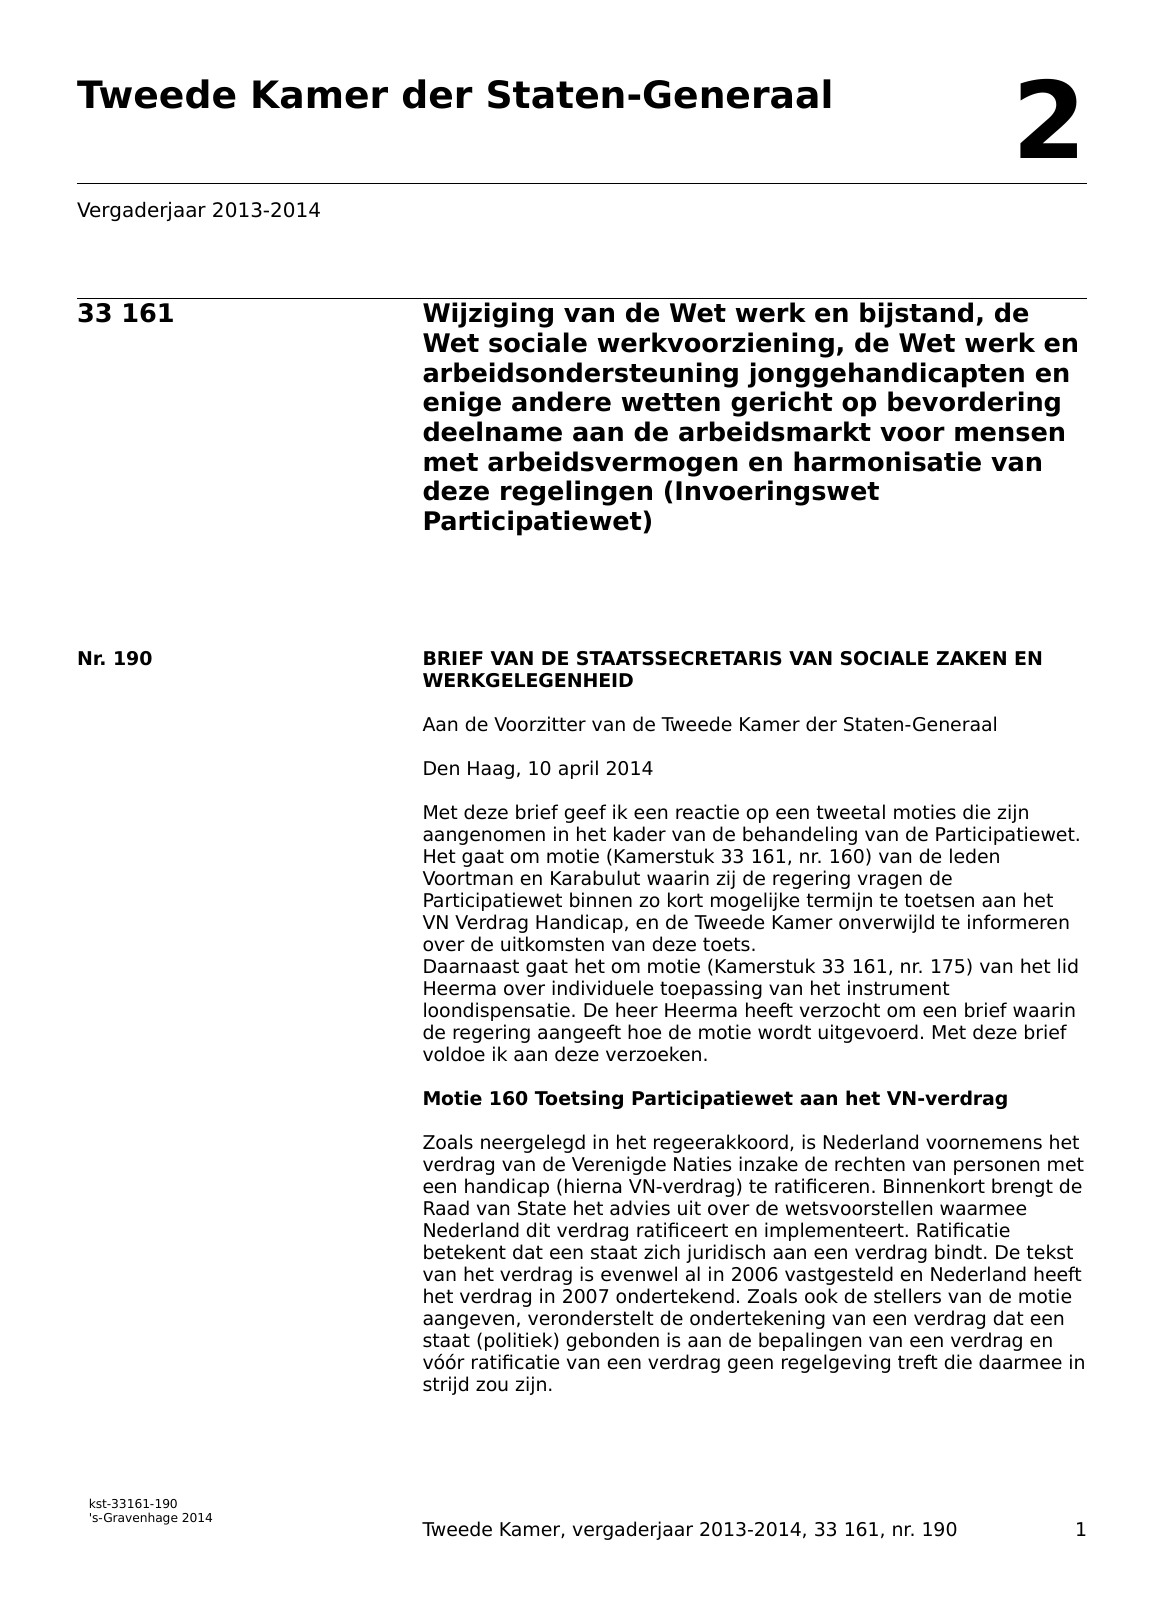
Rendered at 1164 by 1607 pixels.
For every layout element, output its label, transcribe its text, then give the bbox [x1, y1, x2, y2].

subtitle 33 161 Wijziging van de Wet werk en bijstand, de Wet sociale werkvoorziening, de Wet werk en arbeidsondersteuning jonggehandicapten en enige andere wetten gericht op bevordering deelname aan de arbeidsmarkt voor mensen met arbeidsvermogen en harmonisatie van deze regelingen (Invoeringswet Participatiewet) [77, 299, 1087, 536]
subtitle Nr. 190 BRIEF VAN DE STAATSSECRETARIS VAN SOCIALE ZAKEN EN WERKGELEGENHEID [77, 647, 1087, 691]
text Aan de Voorzitter van de Tweede Kamer der Staten-Generaal [422, 714, 1087, 736]
text Zoals neergelegd in het regeerakkoord, is Nederland voornemens het verdrag van de Verenigde Naties inzake de rechten van personen met een handicap (hierna VN-verdrag) te ratificeren. Binnenkort brengt de Raad van State het advies uit over de wetsvoorstellen waarmee Nederland dit verdrag ratificeert en implementeert. Ratificatie betekent dat een staat zich juridisch aan een verdrag bindt. De tekst van het verdrag is evenwel al in 2006 vastgesteld en Nederland heeft het verdrag in 2007 ondertekend. Zoals ook de stellers van de motie aangeven, veronderstelt de ondertekening van een verdrag dat een staat (politiek) gebonden is aan de bepalingen van een verdrag en vóór ratificatie van een verdrag geen regelgeving treft die daarmee in strijd zou zijn. [422, 1132, 1087, 1396]
text Met deze brief geef ik een reactie op een tweetal moties die zijn aangenomen in het kader van de behandeling van de Participatiewet. [422, 802, 1087, 846]
text 's-Gravenhage 2014 [88, 1511, 323, 1525]
table_header 2 [886, 59, 1087, 183]
text Den Haag, 10 april 2014 [422, 758, 1087, 780]
text kst-33161-190 [88, 1497, 323, 1511]
text Daarnaast gaat het om motie (Kamerstuk 33 161, nr. 175) van het lid Heerma over individuele toepassing van het instrument loondispensatie. De heer Heerma heeft verzocht om een brief waarin de regering aangeeft hoe de motie wordt uitgevoerd. Met deze brief voldoe ik aan deze verzoeken. [422, 956, 1087, 1066]
text Het gaat om motie (Kamerstuk 33 161, nr. 160) van de leden Voortman en Karabulut waarin zij de regering vragen de Participatiewet binnen zo kort mogelijke termijn te toetsen aan het VN Verdrag Handicap, en de Tweede Kamer onverwijld te informeren over de uitkomsten van deze toets. [422, 846, 1087, 956]
subtitle Motie 160 Toetsing Participatiewet aan het VN-verdrag [422, 1088, 1087, 1110]
table_cell Vergaderjaar 2013-2014 [77, 184, 1087, 298]
table_header Tweede Kamer der Staten-Generaal [77, 59, 886, 183]
